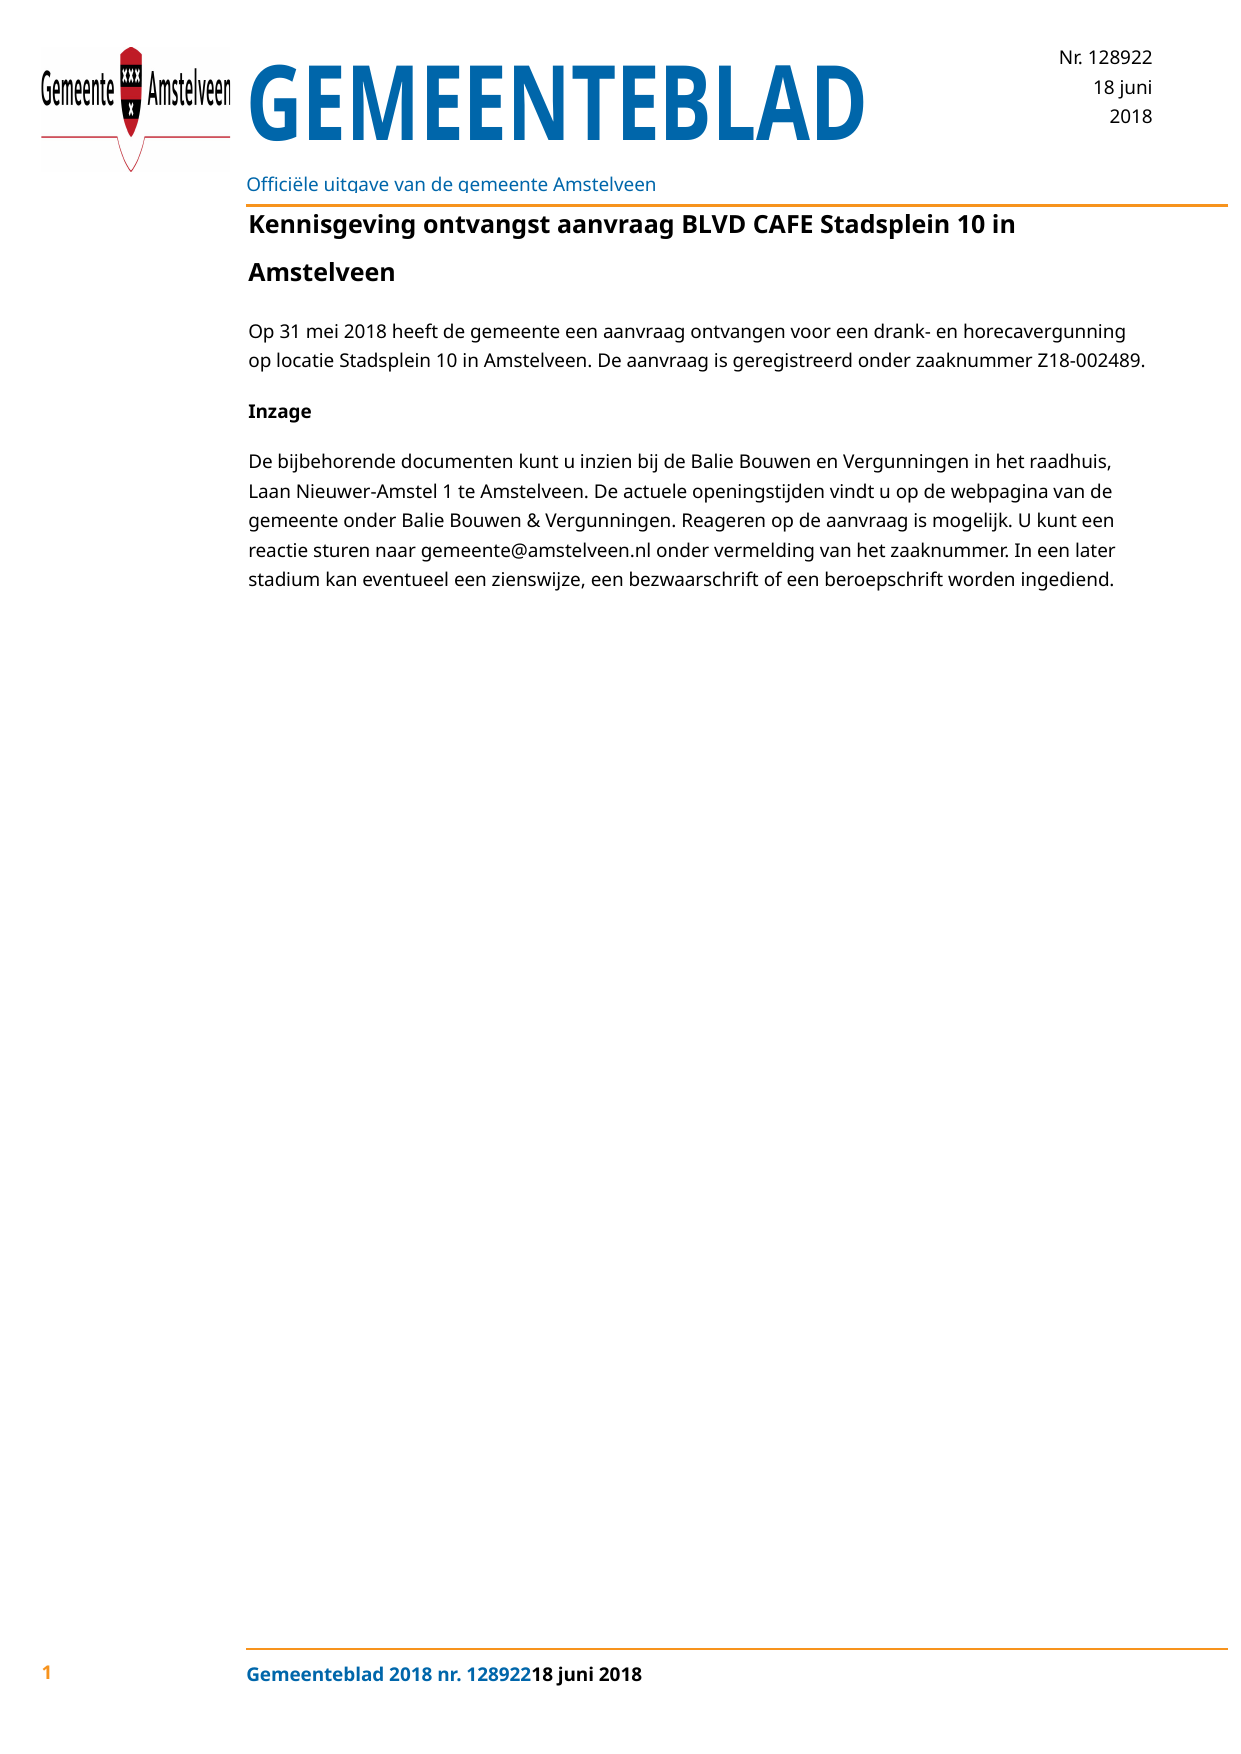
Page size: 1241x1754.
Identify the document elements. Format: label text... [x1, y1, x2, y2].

text Kennisgeving ontvangst aanvraag BLVD CAFE Stadsplein 10 in Amstelveen [248, 207, 1152, 288]
picture [41, 47, 231, 172]
text Op 31 mei 2018 heeft de gemeente een aanvraag ontvangen voor een drank- en horecavergunning op locatie Stadsplein 10 in Amstelveen. De aanvraag is geregistreerd onder zaaknummer Z18-002489. [248, 318, 1152, 373]
text De bijbehorende documenten kunt u inzien bij de Balie Bouwen en Vergunningen in het raadhuis, Laan Nieuwer-Amstel 1 te Amstelveen. De actuele openingstijden vindt u op de webpagina van de gemeente onder Balie Bouwen & Vergunningen. Reageren op de aanvraag is mogelijk. U kunt een reactie sturen naar gemeente@amstelveen.nl onder vermelding van het zaaknummer. In een later stadium kan eventueel een zienswijze, een bezwaarschrift of een beroepschrift worden ingediend. [248, 448, 1152, 592]
text Inzage [248, 398, 1152, 424]
